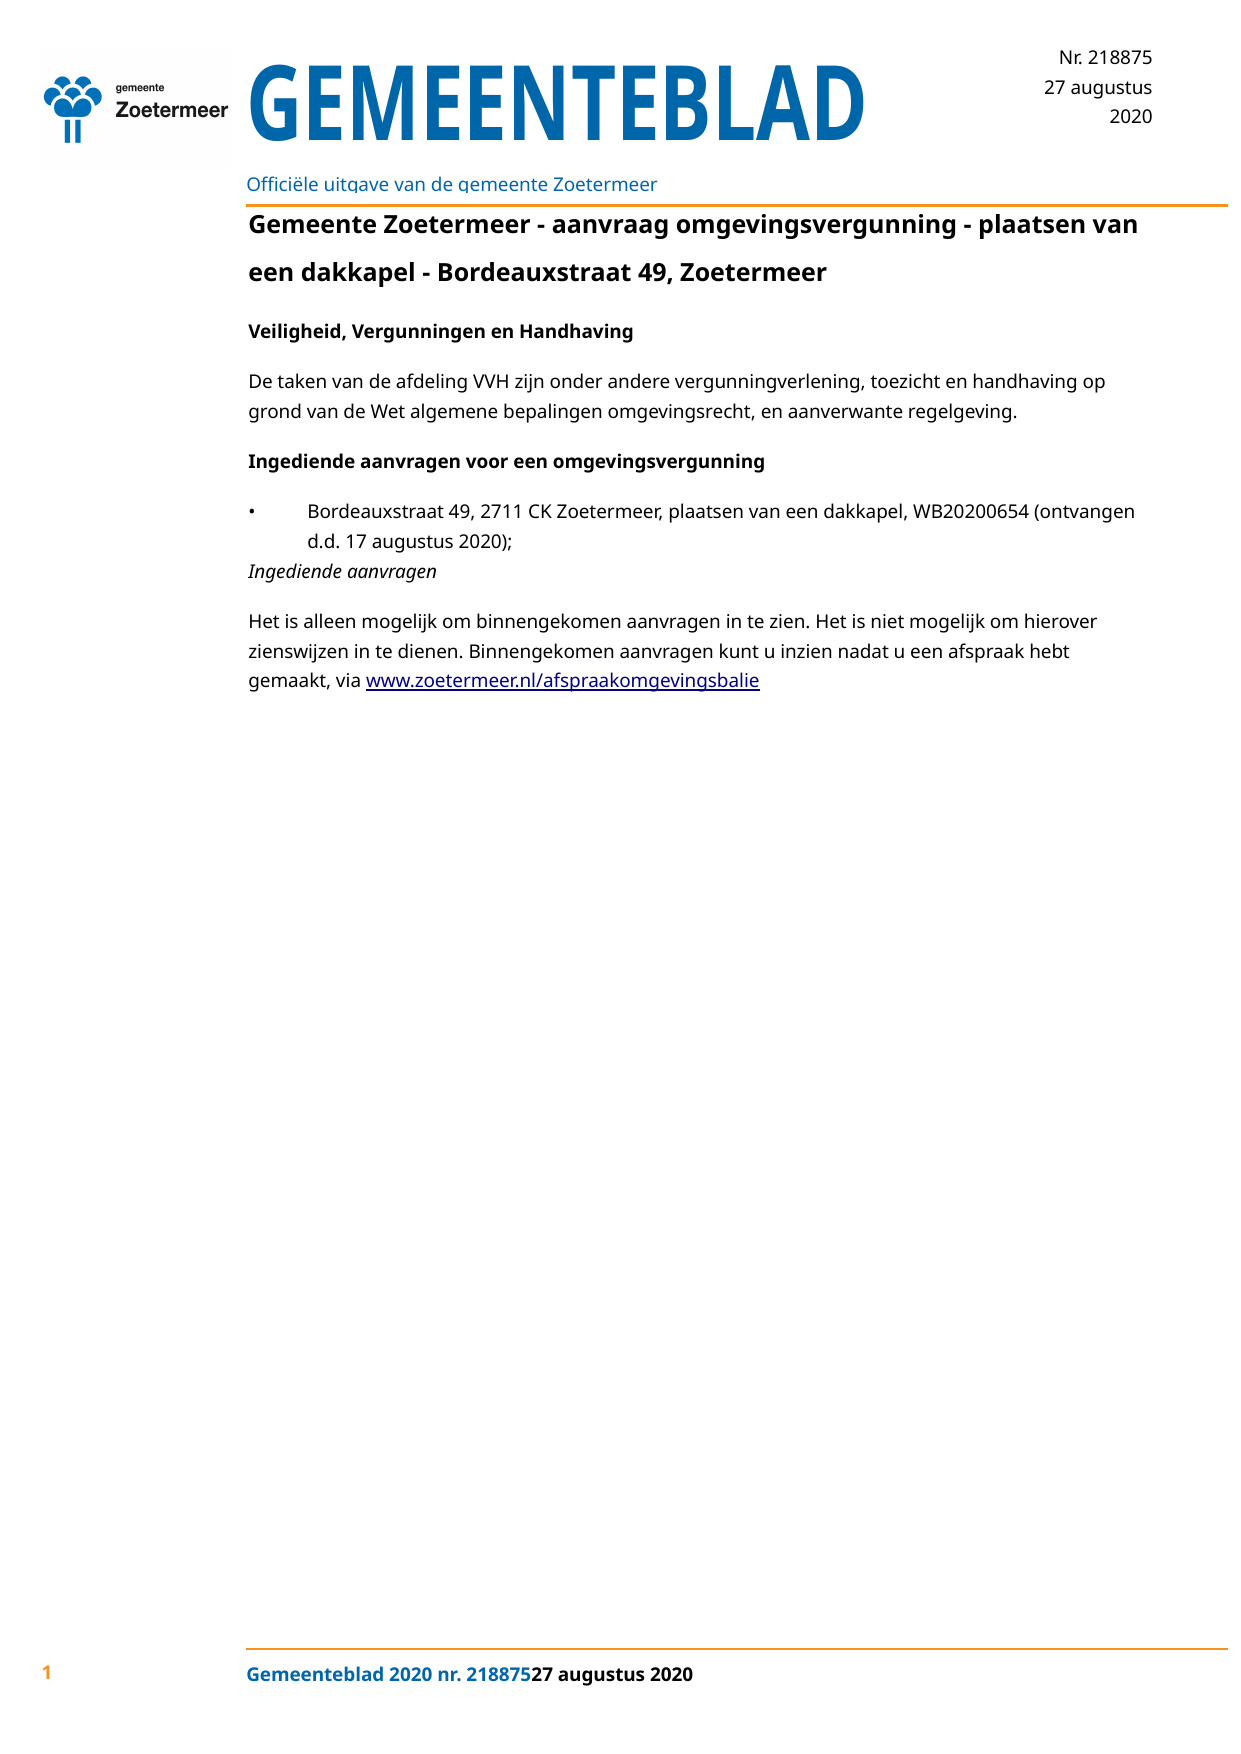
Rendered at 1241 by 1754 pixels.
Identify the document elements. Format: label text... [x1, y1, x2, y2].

text Het is alleen mogelijk om binnengekomen aanvragen in te zien. Het is niet mogelijk om hierover zienswijzen in te dienen. Binnengekomen aanvragen kunt u inzien nadat u een afspraak hebt gemaakt, via www.zoetermeer.nl/afspraakomgevingsbalie [248, 608, 1152, 693]
text Veiligheid, Vergunningen en Handhaving [248, 318, 1152, 344]
text De taken van de afdeling VVH zijn onder andere vergunningverlening, toezicht en handhaving op grond van de Wet algemene bepalingen omgevingsrecht, en aanverwante regelgeving. [248, 368, 1152, 424]
text Ingediende aanvragen [248, 558, 1152, 584]
list Bordeauxstraat 49, 2711 CK Zoetermeer, plaatsen van een dakkapel, WB20200654 (ontvangen d.d. 17 augustus 2020); [248, 499, 1152, 554]
text Gemeente Zoetermeer - aanvraag omgevingsvergunning - plaatsen van een dakkapel - Bordeauxstraat 49, Zoetermeer [248, 207, 1152, 288]
picture [41, 47, 231, 172]
text Ingediende aanvragen voor een omgevingsvergunning [248, 448, 1152, 474]
